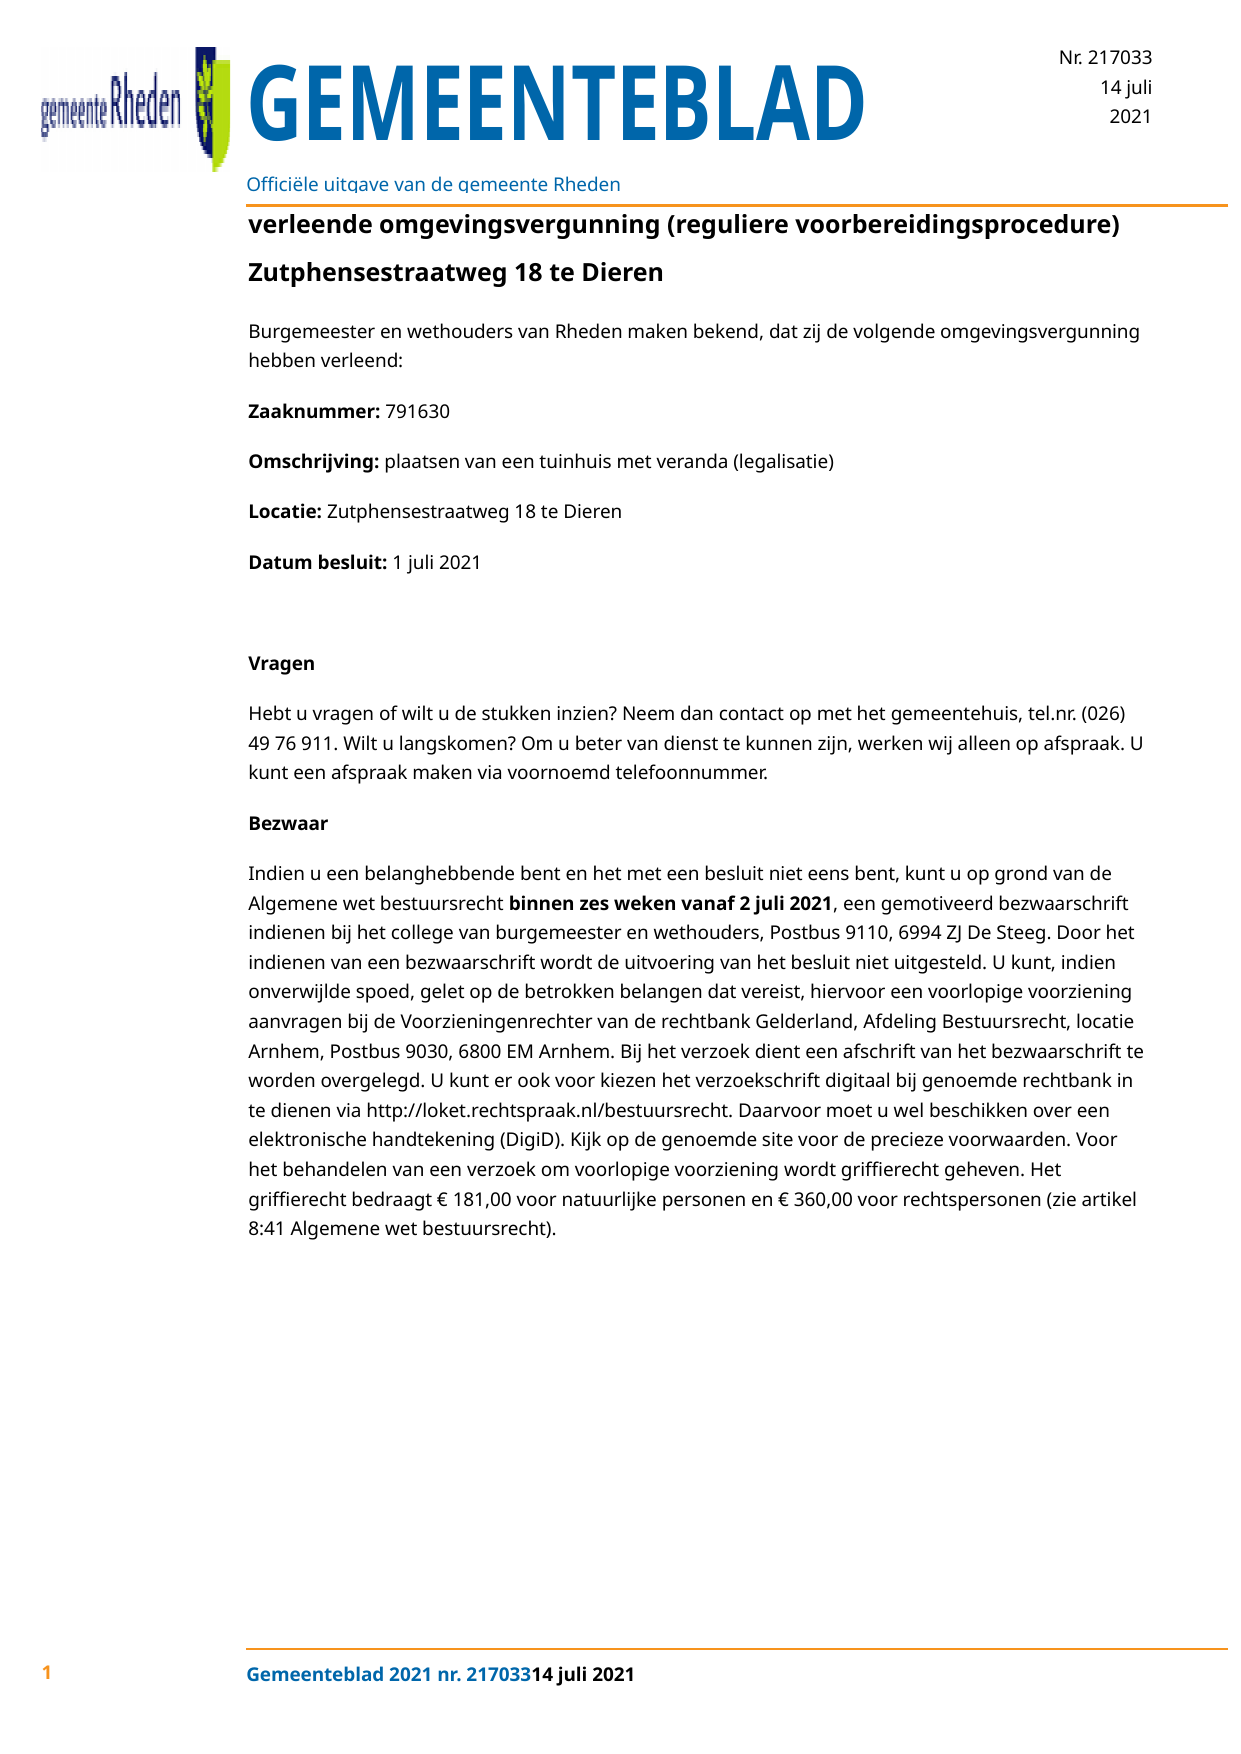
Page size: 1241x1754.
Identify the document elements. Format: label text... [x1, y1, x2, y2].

text verleende omgevingsvergunning (reguliere voorbereidingsprocedure) Zutphensestraatweg 18 te Dieren [248, 207, 1152, 288]
text Locatie: Zutphensestraatweg 18 te Dieren [248, 499, 1152, 524]
text Indien u een belanghebbende bent en het met een besluit niet eens bent, kunt u op grond van de Algemene wet bestuursrecht binnen zes weken vanaf 2 juli 2021, een gemotiveerd bezwaarschrift indienen bij het college van burgemeester en wethouders, Postbus 9110, 6994 ZJ De Steeg. Door het indienen van een bezwaarschrift wordt de uitvoering van het besluit niet uitgesteld. U kunt, indien onverwijlde spoed, gelet op de betrokken belangen dat vereist, hiervoor een voorlopige voorziening aanvragen bij de Voorzieningenrechter van de rechtbank Gelderland, Afdeling Bestuursrecht, locatie Arnhem, Postbus 9030, 6800 EM Arnhem. Bij het verzoek dient een afschrift van het bezwaarschrift te worden overgelegd. U kunt er ook voor kiezen het verzoekschrift digitaal bij genoemde rechtbank in te dienen via http://loket.rechtspraak.nl/bestuursrecht. Daarvoor moet u wel beschikken over een elektronische handtekening (DigiD). Kijk op de genoemde site voor de precieze voorwaarden. Voor het behandelen van een verzoek om voorlopige voorziening wordt griffierecht geheven. Het griffierecht bedraagt € 181,00 voor natuurlijke personen en € 360,00 voor rechtspersonen (zie artikel 8:41 Algemene wet bestuursrecht). [248, 860, 1152, 1241]
text Bezwaar [248, 810, 1152, 836]
text Vragen [248, 650, 1152, 676]
text Hebt u vragen of wilt u de stukken inzien? Neem dan contact op met het gemeentehuis, tel.nr. (026) 49 76 911. Wilt u langskomen? Om u beter van dienst te kunnen zijn, werken wij alleen op afspraak. U kunt een afspraak maken via voornoemd telefoonnummer. [248, 700, 1152, 785]
text Datum besluit: 1 juli 2021 [248, 549, 1152, 575]
text Burgemeester en wethouders van Rheden maken bekend, dat zij de volgende omgevingsvergunning hebben verleend: [248, 318, 1152, 373]
text Omschrijving: plaatsen van een tuinhuis met veranda (legalisatie) [248, 448, 1152, 474]
text Zaaknummer: 791630 [248, 398, 1152, 424]
picture [41, 47, 231, 172]
